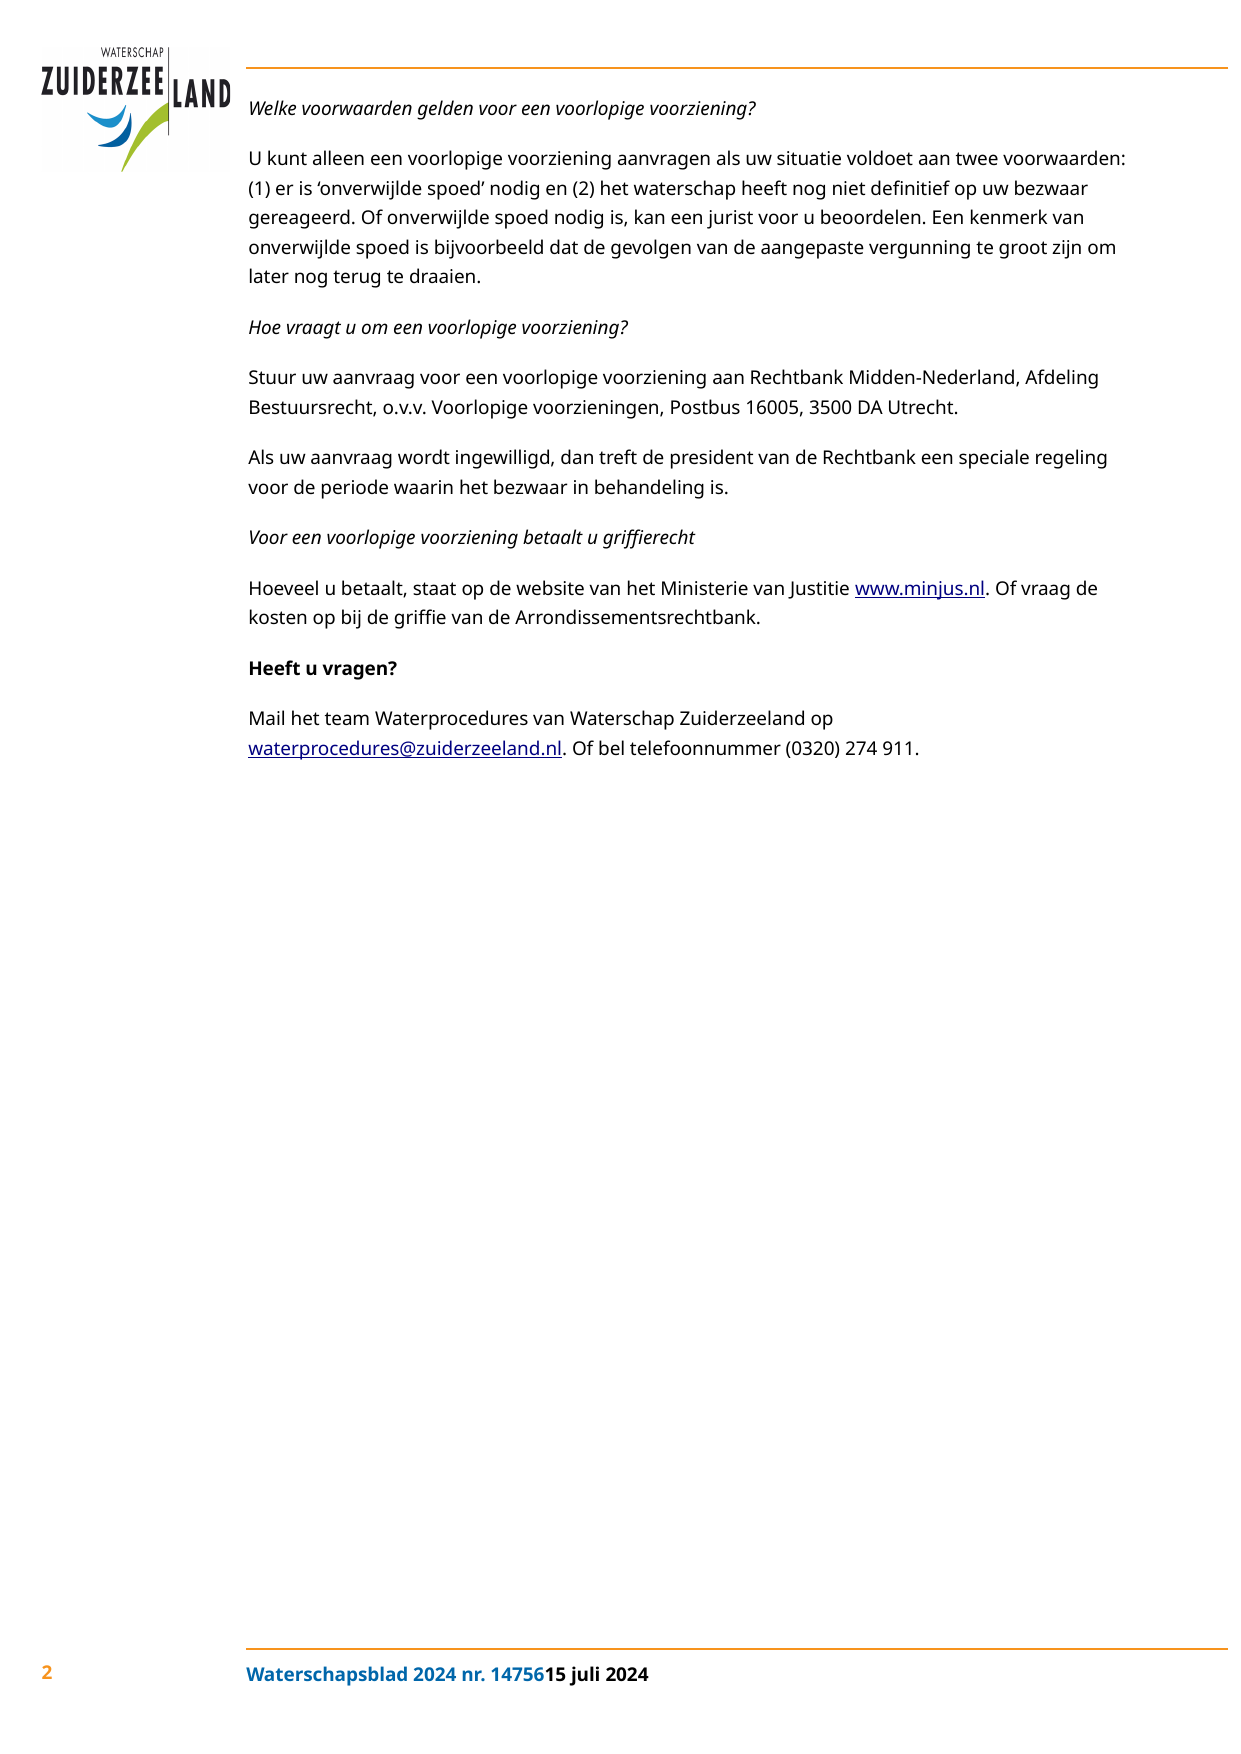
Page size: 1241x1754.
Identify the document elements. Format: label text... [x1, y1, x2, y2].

text Welke voorwaarden gelden voor een voorlopige voorziening? [248, 95, 1152, 121]
picture [41, 47, 231, 172]
text U kunt alleen een voorlopige voorziening aanvragen als uw situatie voldoet aan twee voorwaarden: (1) er is ‘onverwijlde spoed’ nodig en (2) het waterschap heeft nog niet definitief op uw bezwaar gereageerd. Of onverwijlde spoed nodig is, kan een jurist voor u beoordelen. Een kenmerk van onverwijlde spoed is bijvoorbeeld dat de gevolgen van de aangepaste vergunning te groot zijn om later nog terug te draaien. [248, 145, 1152, 289]
text Als uw aanvraag wordt ingewilligd, dan treft de president van de Rechtbank een speciale regeling voor de periode waarin het bezwaar in behandeling is. [248, 444, 1152, 500]
text Stuur uw aanvraag voor een voorlopige voorziening aan Rechtbank Midden-Nederland, Afdeling Bestuursrecht, o.v.v. Voorlopige voorzieningen, Postbus 16005, 3500 DA Utrecht. [248, 364, 1152, 420]
text Mail het team Waterprocedures van Waterschap Zuiderzeeland op waterprocedures@zuiderzeeland.nl. Of bel telefoonnummer (0320) 274 911. [248, 705, 1152, 761]
text Hoe vraagt u om een voorlopige voorziening? [248, 314, 1152, 340]
text Voor een voorlopige voorziening betaalt u griffierecht [248, 524, 1152, 550]
text Hoeveel u betaalt, staat op de website van het Ministerie van Justitie www.minjus.nl. Of vraag de kosten op bij de griffie van de Arrondissementsrechtbank. [248, 575, 1152, 630]
text Heeft u vragen? [248, 655, 1152, 681]
